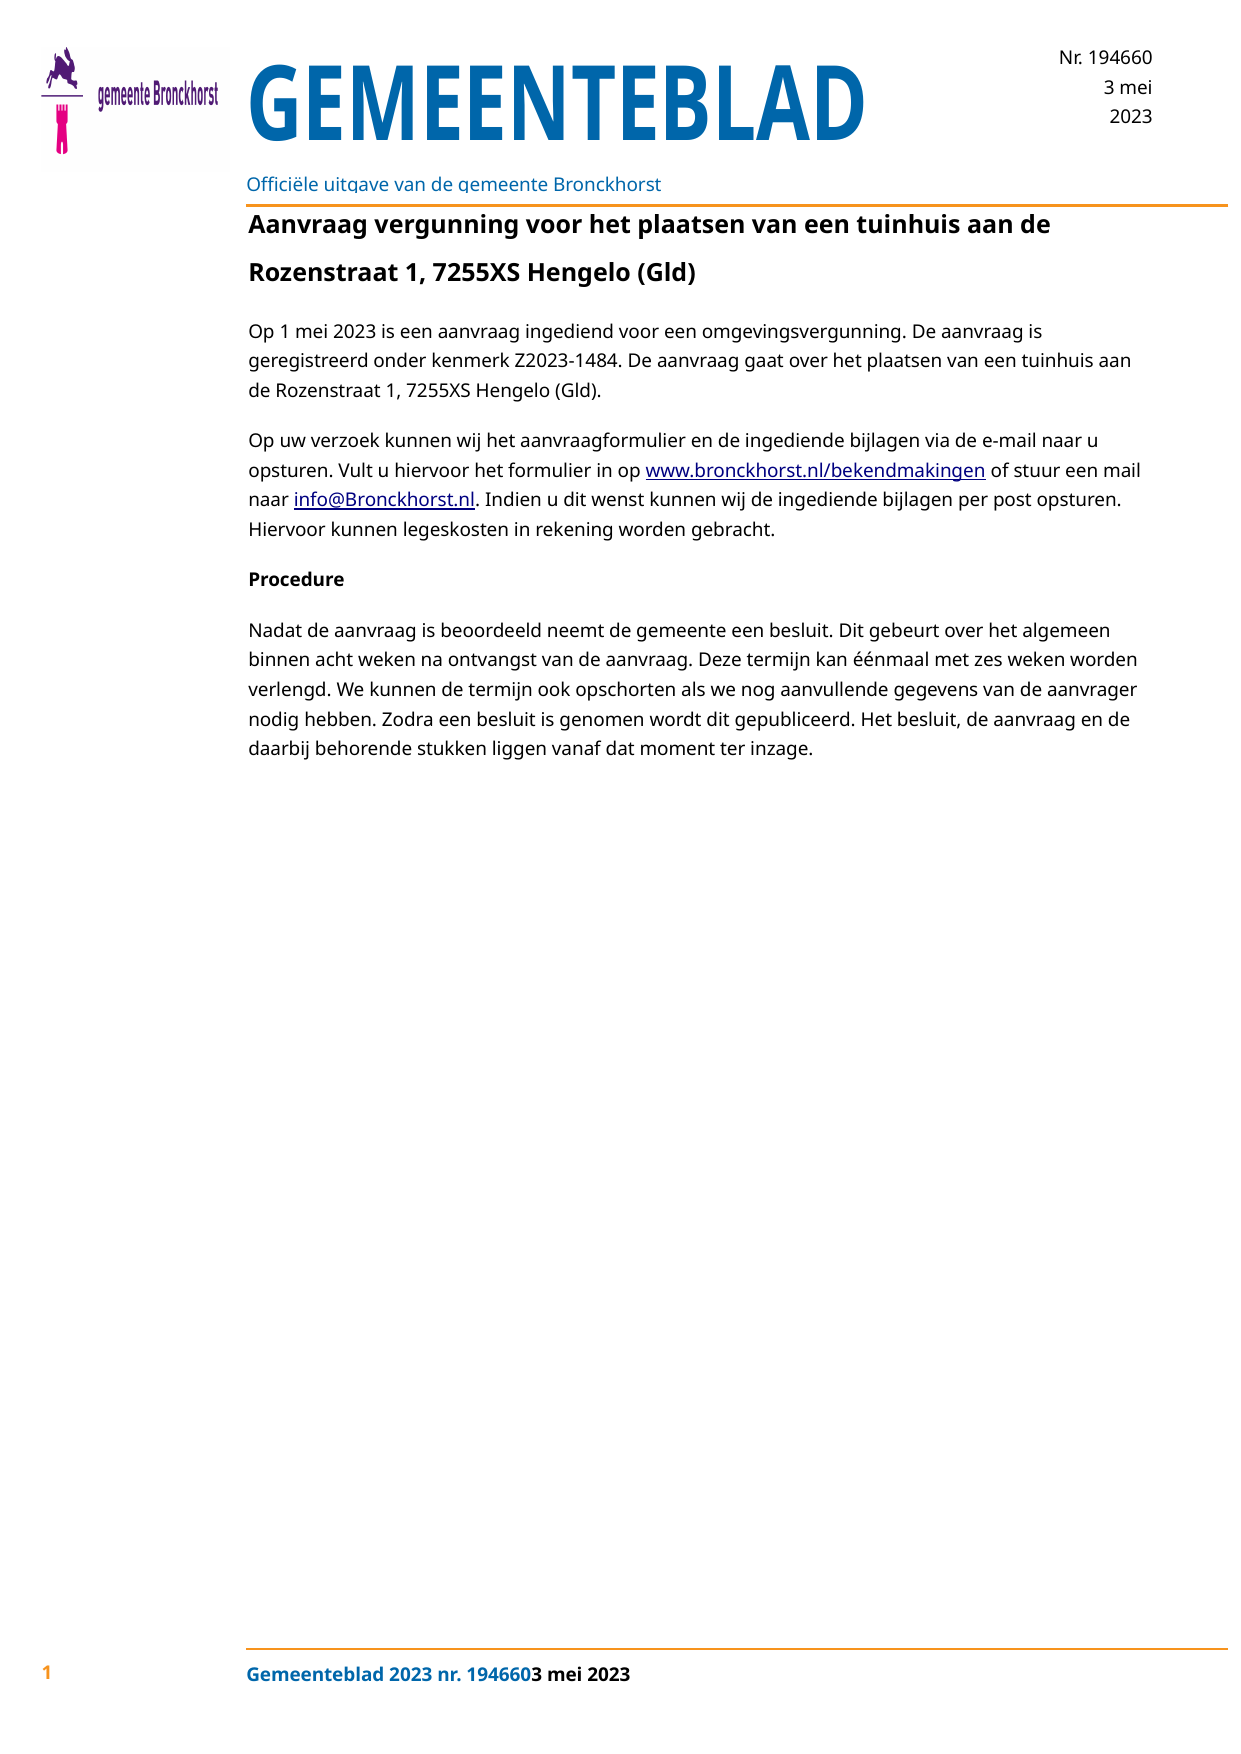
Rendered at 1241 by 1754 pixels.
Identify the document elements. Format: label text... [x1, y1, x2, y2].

text Op uw verzoek kunnen wij het aanvraagformulier en de ingediende bijlagen via de e-mail naar u opsturen. Vult u hiervoor het formulier in op www.bronckhorst.nl/bekendmakingen of stuur een mail naar info@Bronckhorst.nl. Indien u dit wenst kunnen wij de ingediende bijlagen per post opsturen. Hiervoor kunnen legeskosten in rekening worden gebracht. [248, 427, 1152, 542]
text Procedure [248, 567, 1152, 592]
text Nadat de aanvraag is beoordeeld neemt de gemeente een besluit. Dit gebeurt over het algemeen binnen acht weken na ontvangst van de aanvraag. Deze termijn kan éénmaal met zes weken worden verlengd. We kunnen de termijn ook opschorten als we nog aanvullende gegevens van de aanvrager nodig hebben. Zodra een besluit is genomen wordt dit gepubliceerd. Het besluit, de aanvraag en de daarbij behorende stukken liggen vanaf dat moment ter inzage. [248, 617, 1152, 761]
picture [41, 47, 231, 172]
text Op 1 mei 2023 is een aanvraag ingediend voor een omgevingsvergunning. De aanvraag is geregistreerd onder kenmerk Z2023-1484. De aanvraag gaat over het plaatsen van een tuinhuis aan de Rozenstraat 1, 7255XS Hengelo (Gld). [248, 318, 1152, 403]
text Aanvraag vergunning voor het plaatsen van een tuinhuis aan de Rozenstraat 1, 7255XS Hengelo (Gld) [248, 207, 1152, 288]
